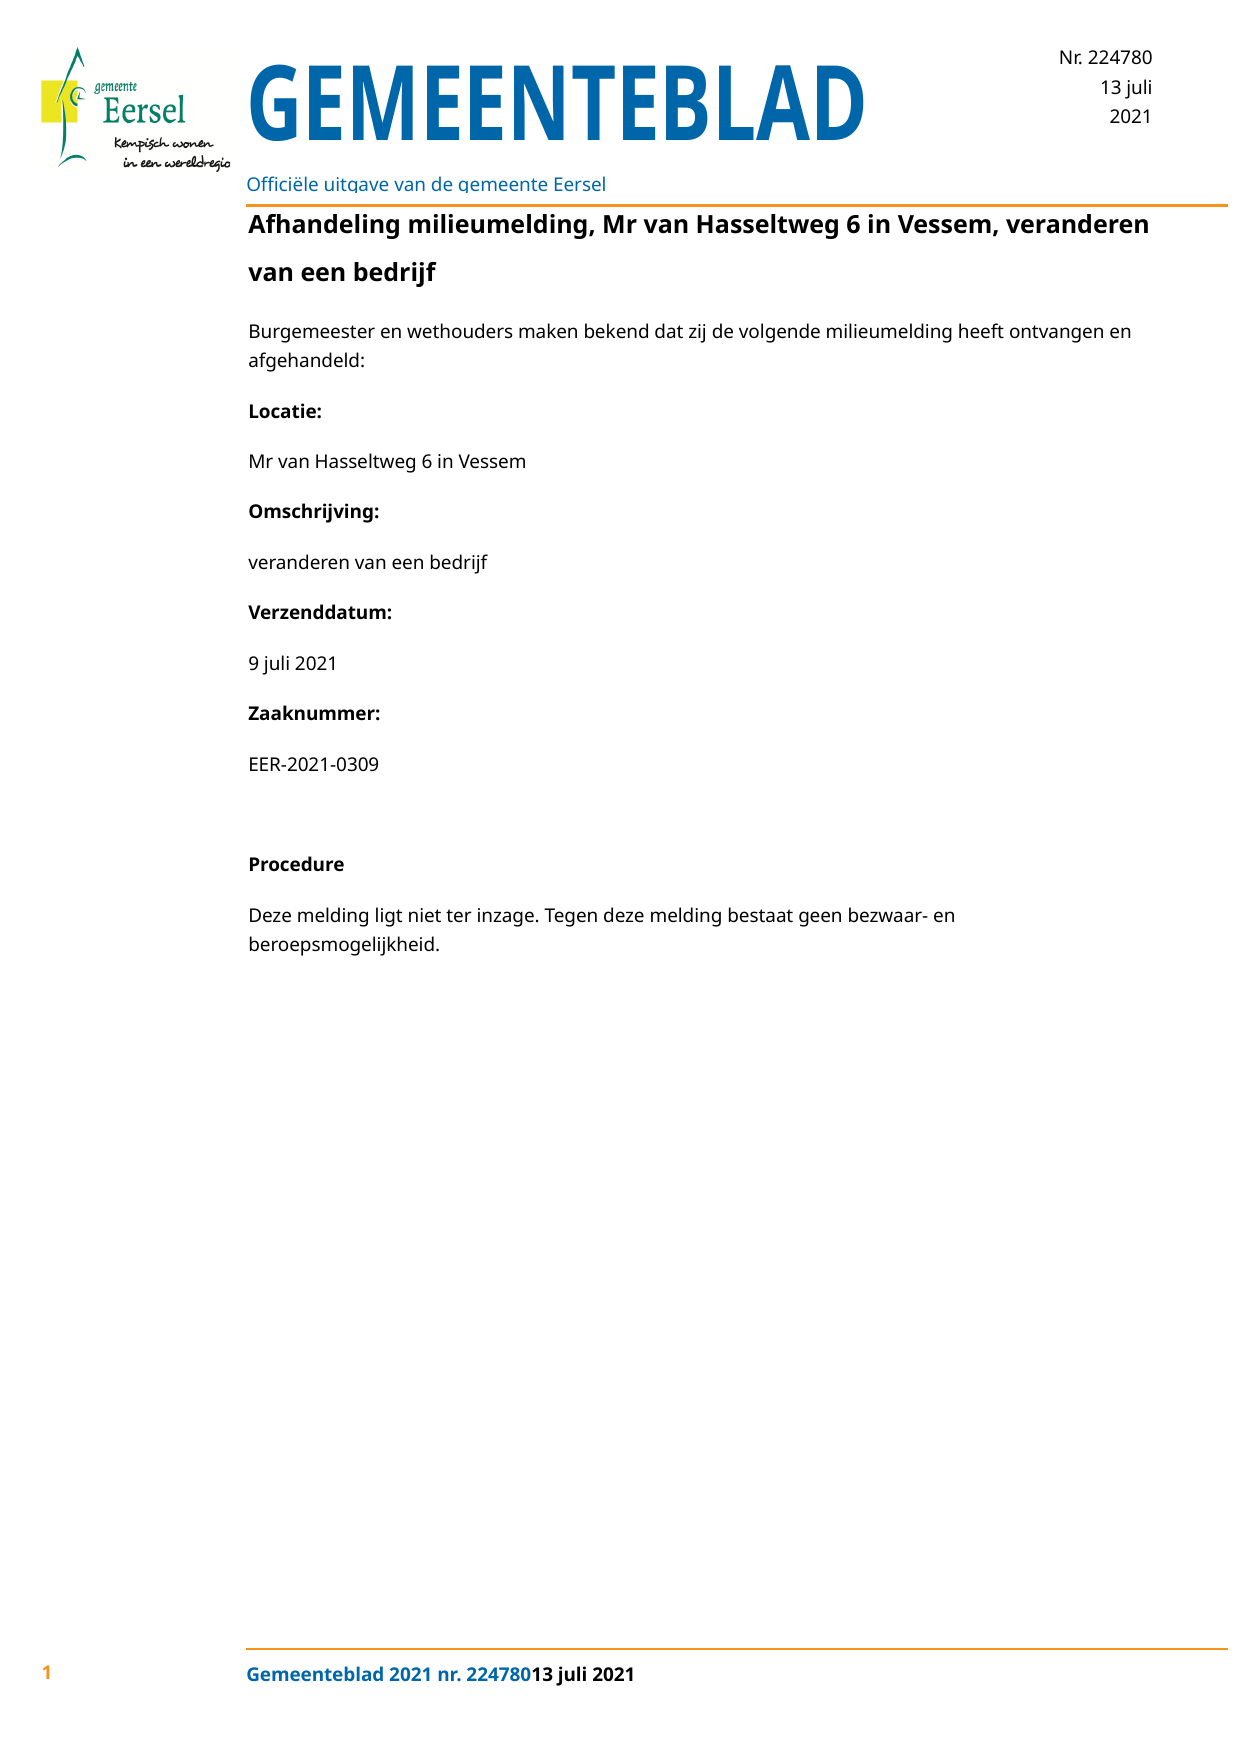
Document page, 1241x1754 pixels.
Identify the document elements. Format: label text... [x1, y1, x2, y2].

text Omschrijving: [248, 499, 1152, 524]
text veranderen van een bedrijf [248, 549, 1152, 575]
picture [41, 47, 231, 172]
text Locatie: [248, 398, 1152, 424]
text Afhandeling milieumelding, Mr van Hasseltweg 6 in Vessem, veranderen van een bedrijf [248, 207, 1152, 288]
text EER-2021-0309 [248, 751, 1152, 777]
text Procedure [248, 852, 1152, 877]
text Verzenddatum: [248, 599, 1152, 625]
text Mr van Hasseltweg 6 in Vessem [248, 448, 1152, 474]
text Burgemeester en wethouders maken bekend dat zij de volgende milieumelding heeft ontvangen en afgehandeld: [248, 318, 1152, 373]
text Deze melding ligt niet ter inzage. Tegen deze melding bestaat geen bezwaar- en beroepsmogelijkheid. [248, 902, 1152, 957]
text 9 juli 2021 [248, 650, 1152, 676]
text Zaaknummer: [248, 700, 1152, 726]
